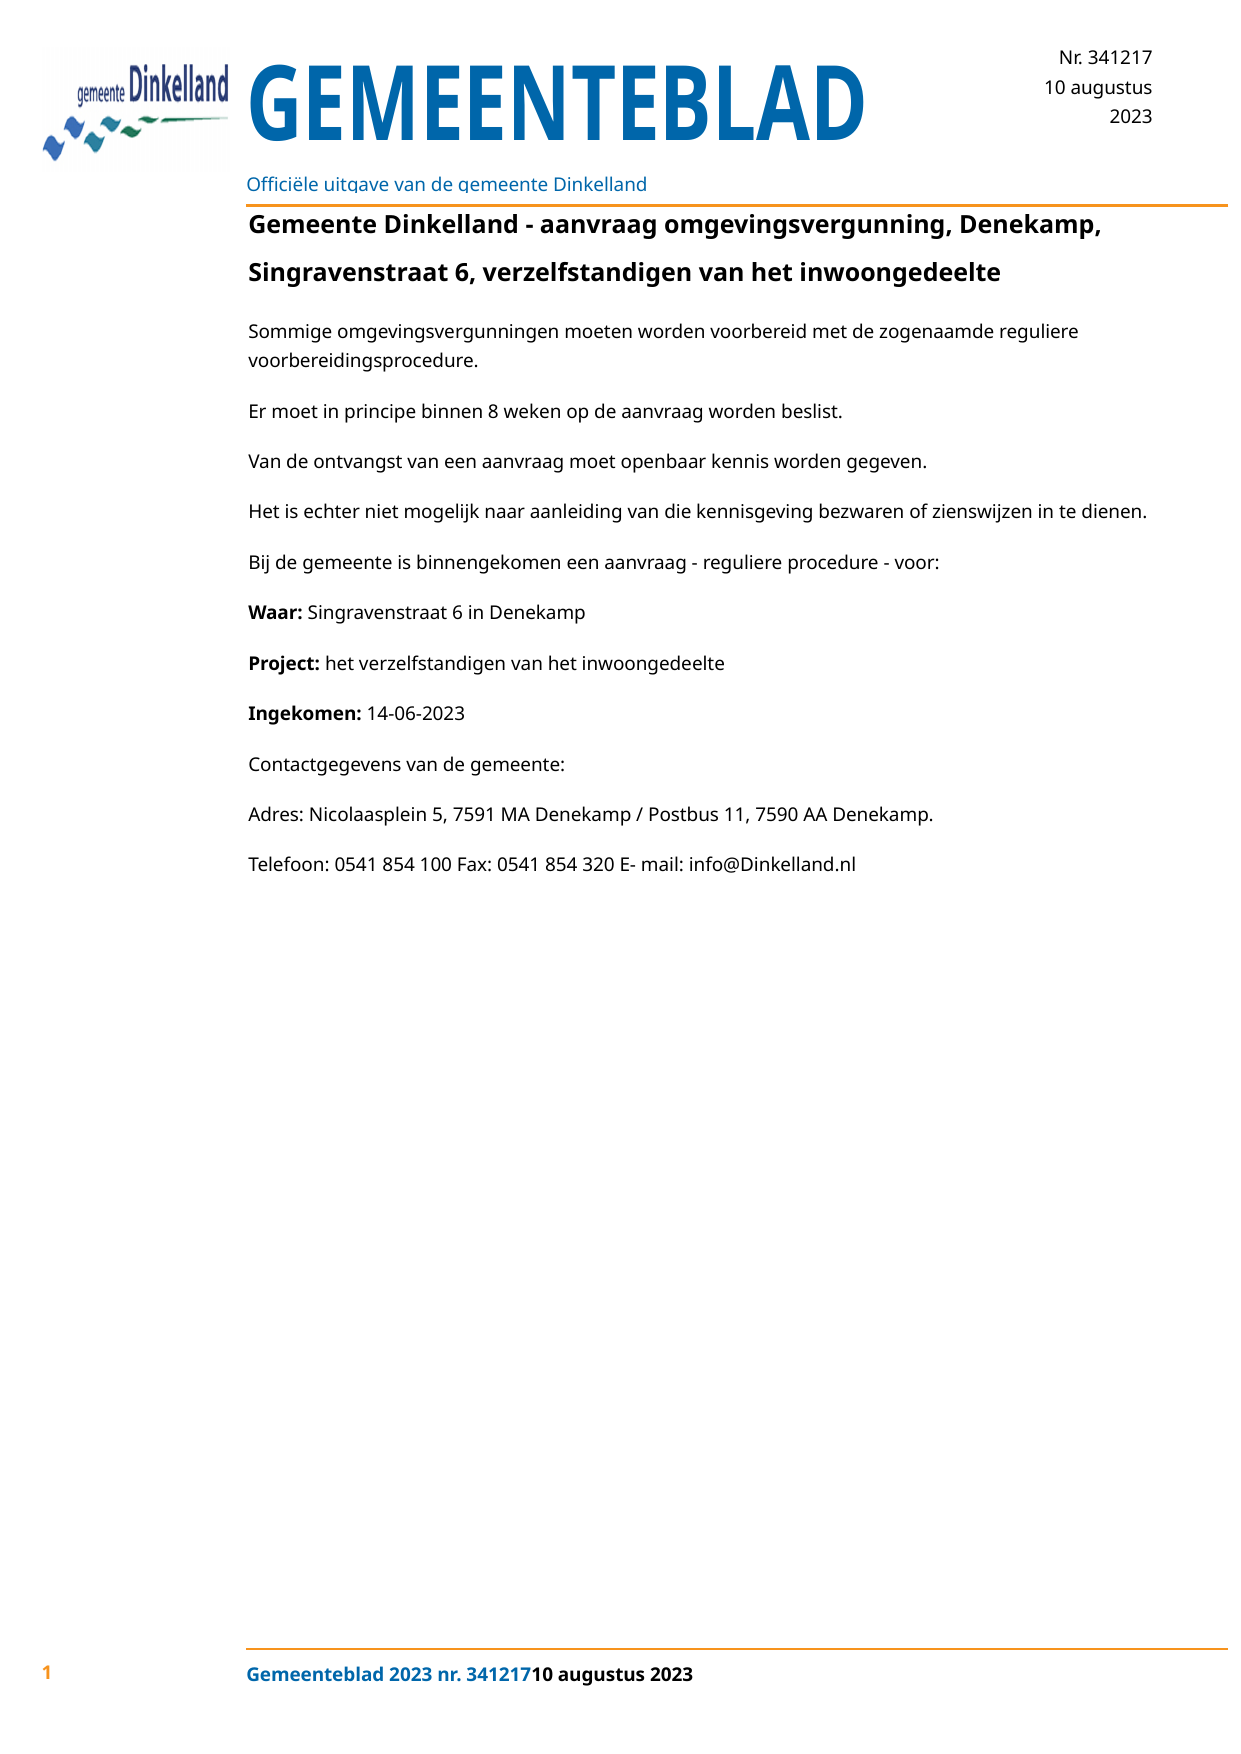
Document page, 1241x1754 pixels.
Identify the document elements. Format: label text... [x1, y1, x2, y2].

picture [41, 47, 231, 172]
text Sommige omgevingsvergunningen moeten worden voorbereid met de zogenaamde reguliere voorbereidingsprocedure. [248, 318, 1152, 373]
text Het is echter niet mogelijk naar aanleiding van die kennisgeving bezwaren of zienswijzen in te dienen. [248, 499, 1152, 524]
text Waar: Singravenstraat 6 in Denekamp [248, 599, 1152, 625]
text Ingekomen: 14-06-2023 [248, 700, 1152, 726]
text Telefoon: 0541 854 100 Fax: 0541 854 320 E- mail: info@Dinkelland.nl [248, 852, 1152, 877]
text Er moet in principe binnen 8 weken op de aanvraag worden beslist. [248, 398, 1152, 424]
text Adres: Nicolaasplein 5, 7591 MA Denekamp / Postbus 11, 7590 AA Denekamp. [248, 801, 1152, 827]
text Bij de gemeente is binnengekomen een aanvraag - reguliere procedure - voor: [248, 549, 1152, 575]
text Project: het verzelfstandigen van het inwoongedeelte [248, 650, 1152, 676]
text Gemeente Dinkelland - aanvraag omgevingsvergunning, Denekamp, Singravenstraat 6, verzelfstandigen van het inwoongedeelte [248, 207, 1152, 288]
text Van de ontvangst van een aanvraag moet openbaar kennis worden gegeven. [248, 448, 1152, 474]
text Contactgegevens van de gemeente: [248, 751, 1152, 777]
